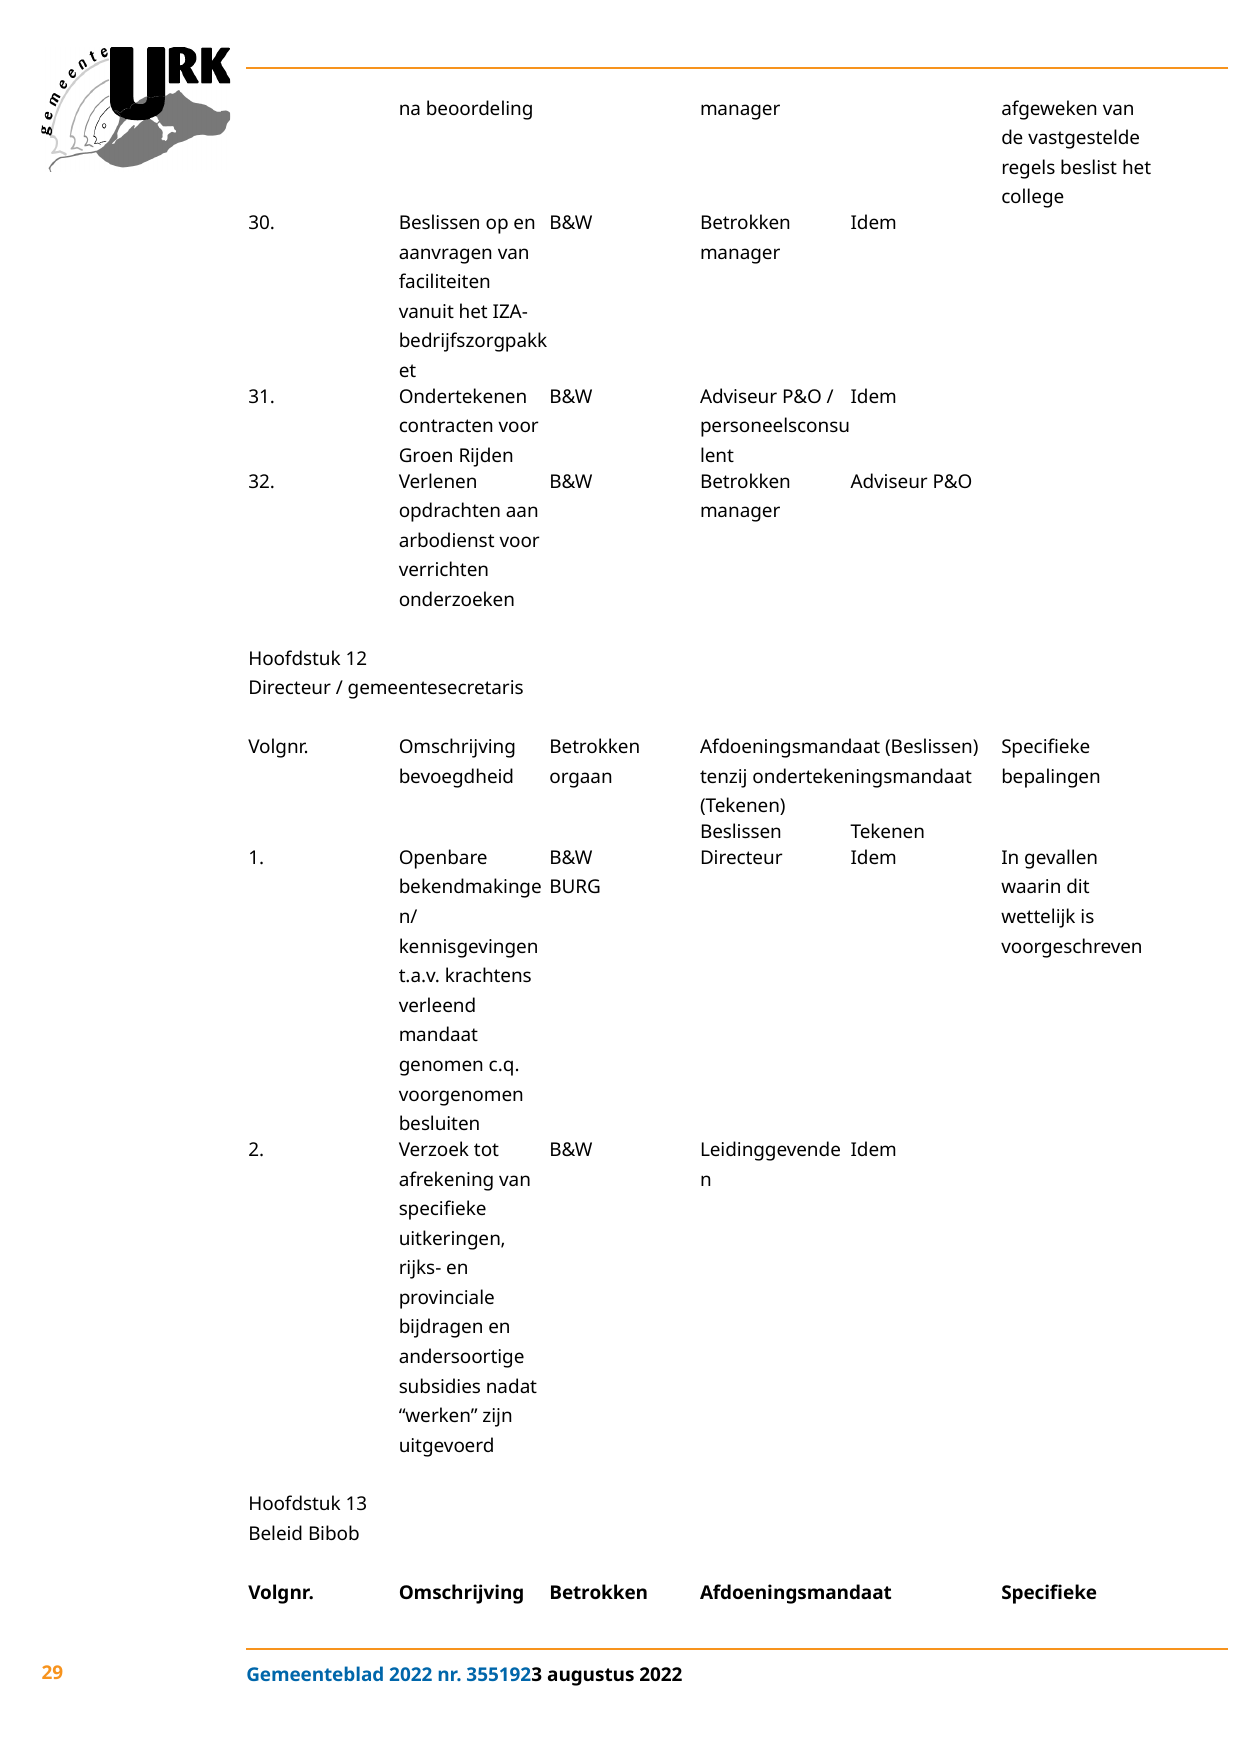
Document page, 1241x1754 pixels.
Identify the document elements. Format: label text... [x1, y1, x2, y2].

table_header Betrokken orgaan [549, 734, 700, 818]
table_cell [1001, 1136, 1152, 1458]
picture [41, 47, 231, 172]
table_cell Betrokken manager [700, 468, 850, 612]
table_cell B&W [549, 468, 700, 612]
table_cell Betrokken manager [700, 209, 850, 383]
table_cell [248, 819, 700, 844]
table_header Afdoeningsmandaat (Beslissen) tenzij ondertekeningsmandaat (Tekenen) [700, 734, 1001, 818]
table_header Betrokken [549, 1579, 700, 1605]
text Hoofdstuk 13 [248, 1491, 1152, 1516]
table_cell Idem [850, 383, 1001, 468]
table_cell Directeur [700, 844, 850, 1136]
table_cell B&W [549, 383, 700, 468]
table_cell Verlenen opdrachten aan arbodienst voor verrichten onderzoeken [399, 468, 549, 612]
table_cell Beslissen [700, 819, 850, 844]
table_cell B&W [549, 209, 700, 383]
table_cell [1001, 209, 1152, 383]
table_cell B&W [549, 1136, 700, 1458]
table_cell Idem [850, 209, 1001, 383]
table_header Omschrijving [399, 1579, 549, 1605]
table_header Specifieke [1001, 1579, 1152, 1605]
table_cell afgeweken van de vastgestelde regels beslist het college [1001, 95, 1152, 209]
table_header Afdoeningsmandaat [700, 1579, 1001, 1605]
table_cell Verzoek tot afrekening van specifieke uitkeringen, rijks- en provinciale bijdragen en andersoortige subsidies nadat “werken” zijn uitgevoerd [399, 1136, 549, 1458]
table_cell na beoordeling [399, 95, 549, 209]
table_cell Idem [850, 1136, 1001, 1458]
table_cell 31. [248, 383, 398, 468]
table_header Volgnr. [248, 1579, 398, 1605]
table_cell [1001, 819, 1152, 844]
text Hoofdstuk 12 [248, 645, 1152, 670]
table_cell Beslissen op en aanvragen van faciliteiten vanuit het IZA-bedrijfszorgpakket [399, 209, 549, 383]
table_cell [1001, 468, 1152, 612]
text Directeur / gemeentesecretaris [248, 674, 1152, 700]
table_header Volgnr. [248, 734, 398, 818]
table_cell [549, 95, 700, 209]
table_cell manager [700, 95, 850, 209]
table_cell Adviseur P&O / personeelsconsulent [700, 383, 850, 468]
table_cell Leidinggevenden [700, 1136, 850, 1458]
table_cell Tekenen [850, 819, 1001, 844]
table_cell 32. [248, 468, 398, 612]
table_cell 2. [248, 1136, 398, 1458]
table_cell [850, 95, 1001, 209]
table_cell 30. [248, 209, 398, 383]
table_cell Ondertekenen contracten voor Groen Rijden [399, 383, 549, 468]
table_cell 1. [248, 844, 398, 1136]
table_cell In gevallen waarin dit wettelijk is voorgeschreven [1001, 844, 1152, 1136]
table_cell Idem [850, 844, 1001, 1136]
table_cell [1001, 383, 1152, 468]
table_cell B&W BURG [549, 844, 700, 1136]
table_header Omschrijving bevoegdheid [399, 734, 549, 818]
table_cell Adviseur P&O [850, 468, 1001, 612]
table_cell [248, 95, 398, 209]
text Beleid Bibob [248, 1520, 1152, 1546]
table_header Specifieke bepalingen [1001, 734, 1152, 818]
table_cell Openbare bekendmakingen/ kennisgevingen t.a.v. krachtens verleend mandaat genomen c.q. voorgenomen besluiten [399, 844, 549, 1136]
